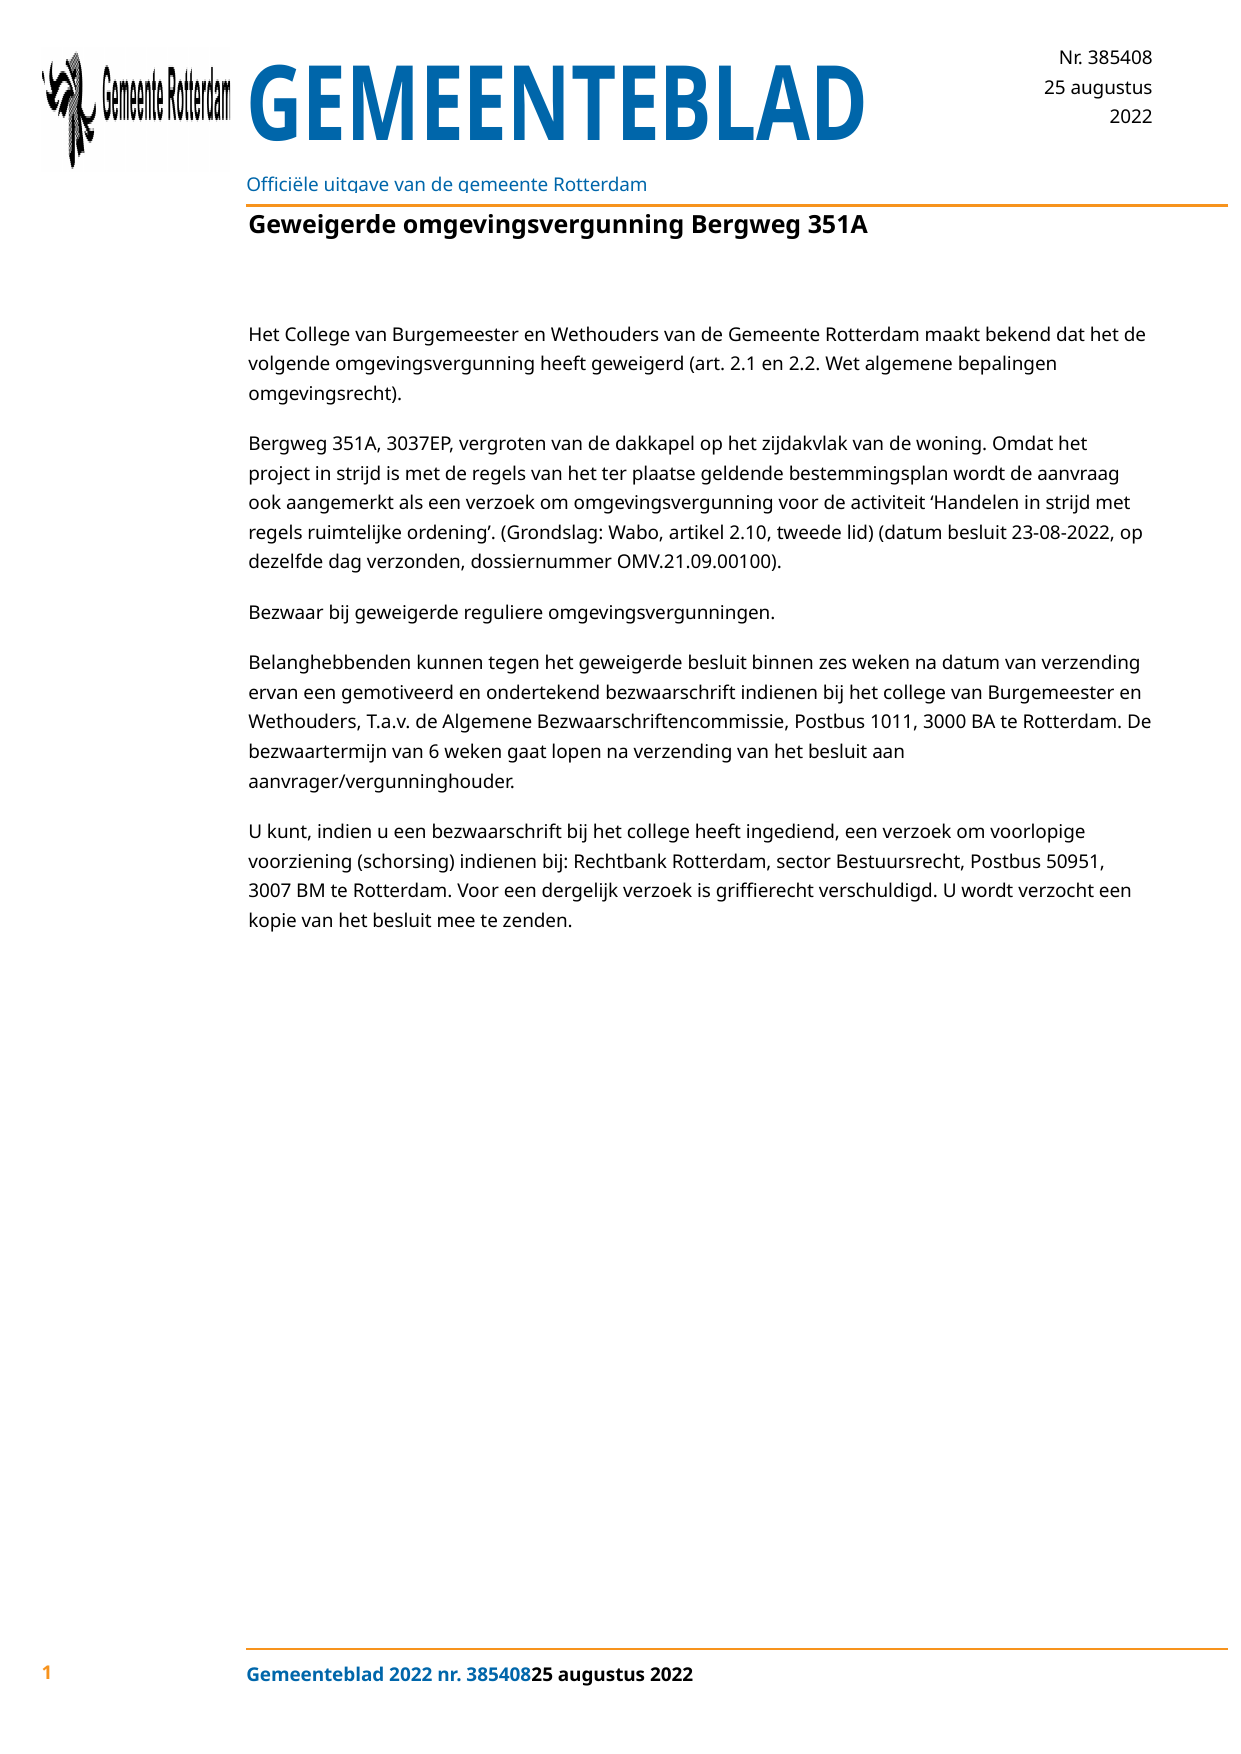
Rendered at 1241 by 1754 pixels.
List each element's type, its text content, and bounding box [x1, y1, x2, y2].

text Belanghebbenden kunnen tegen het geweigerde besluit binnen zes weken na datum van verzending ervan een gemotiveerd en ondertekend bezwaarschrift indienen bij het college van Burgemeester en Wethouders, T.a.v. de Algemene Bezwaarschriftencommissie, Postbus 1011, 3000 BA te Rotterdam. De bezwaartermijn van 6 weken gaat lopen na verzending van het besluit aan aanvrager/vergunninghouder. [248, 649, 1152, 793]
text Het College van Burgemeester en Wethouders van de Gemeente Rotterdam maakt bekend dat het de volgende omgevingsvergunning heeft geweigerd (art. 2.1 en 2.2. Wet algemene bepalingen omgevingsrecht). [248, 321, 1152, 406]
text Geweigerde omgevingsvergunning Bergweg 351A [248, 207, 1152, 241]
picture [41, 47, 231, 172]
text U kunt, indien u een bezwaarschrift bij het college heeft ingediend, een verzoek om voorlopige voorziening (schorsing) indienen bij: Rechtbank Rotterdam, sector Bestuursrecht, Postbus 50951, 3007 BM te Rotterdam. Voor een dergelijk verzoek is griffierecht verschuldigd. U wordt verzocht een kopie van het besluit mee te zenden. [248, 818, 1152, 933]
text Bergweg 351A, 3037EP, vergroten van de dakkapel op het zijdakvlak van de woning. Omdat het project in strijd is met de regels van het ter plaatse geldende bestemmingsplan wordt de aanvraag ook aangemerkt als een verzoek om omgevingsvergunning voor de activiteit ‘Handelen in strijd met regels ruimtelijke ordening’. (Grondslag: Wabo, artikel 2.10, tweede lid) (datum besluit 23-08-2022, op dezelfde dag verzonden, dossiernummer OMV.21.09.00100). [248, 430, 1152, 574]
text Bezwaar bij geweigerde reguliere omgevingsvergunningen. [248, 599, 1152, 625]
